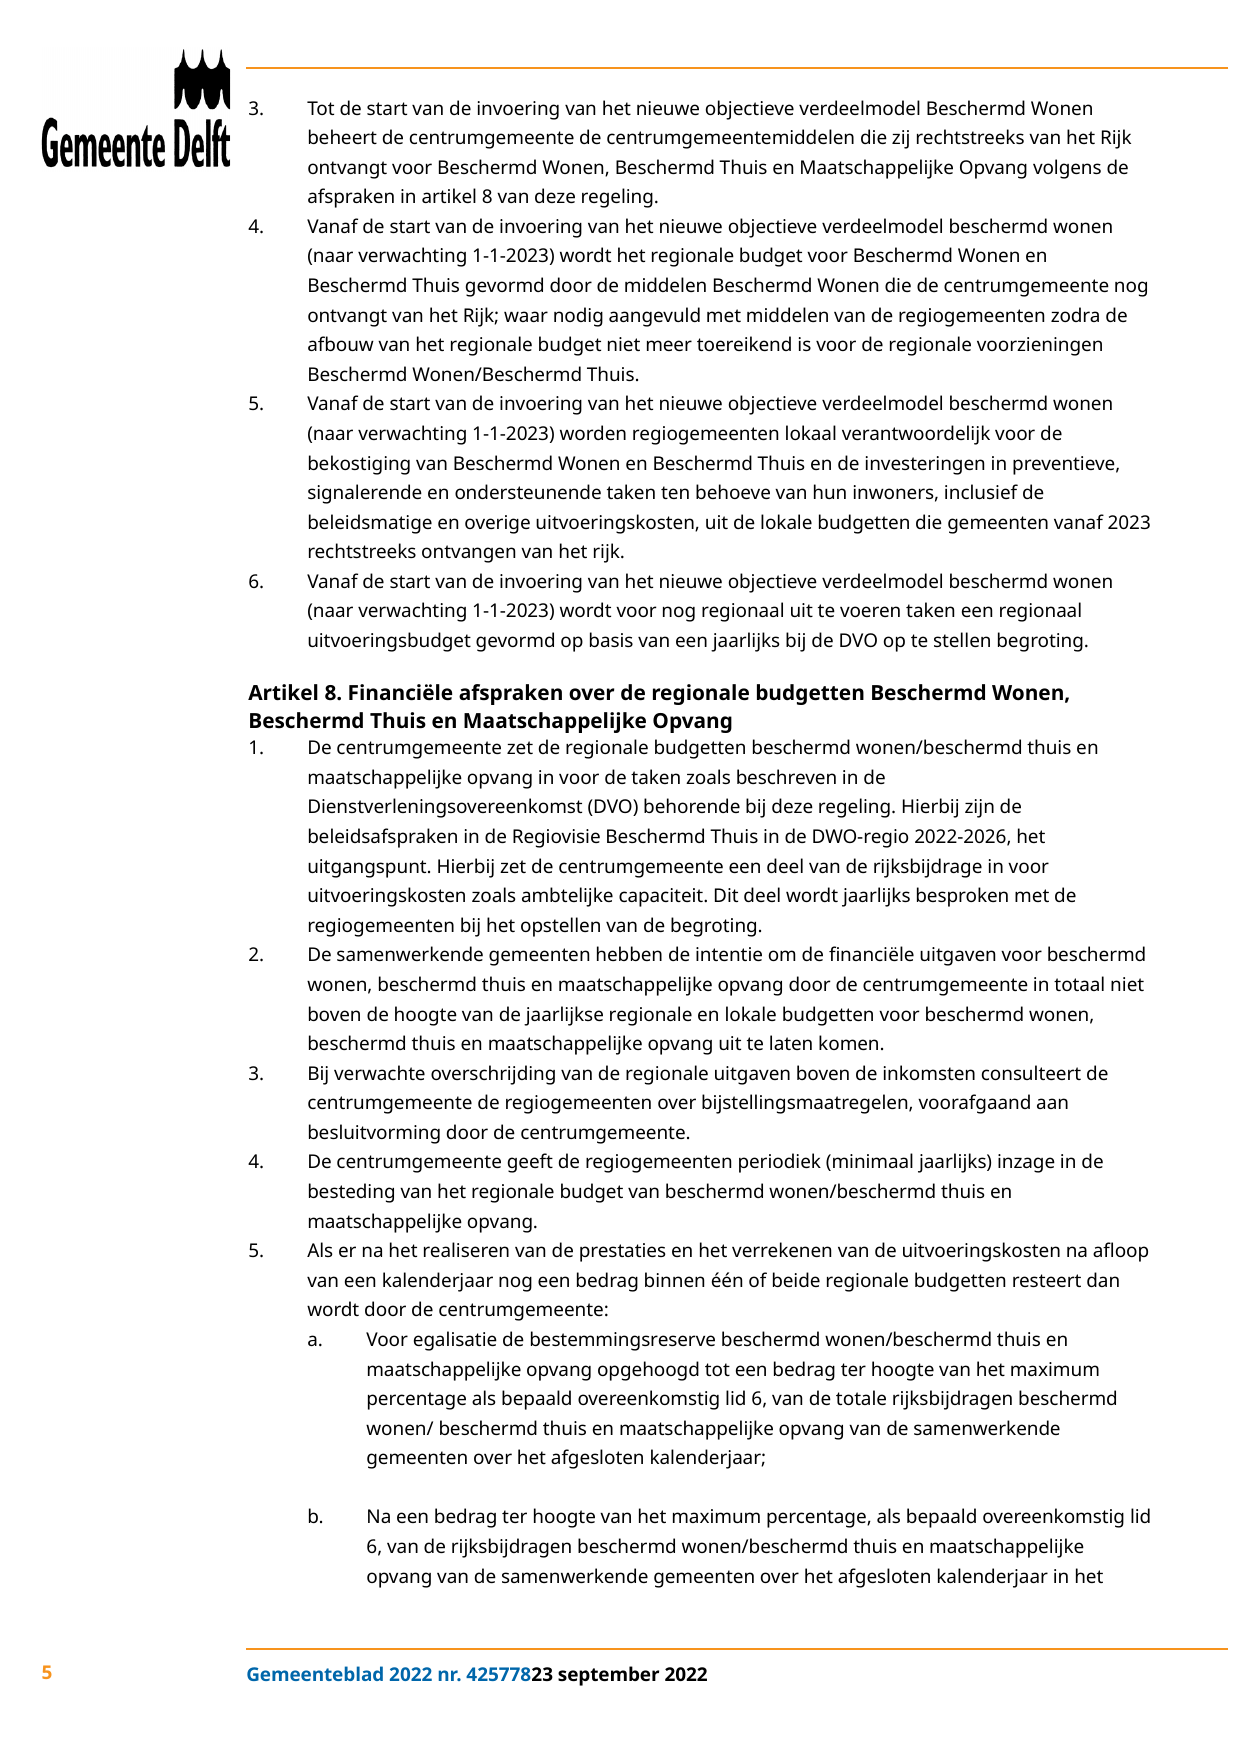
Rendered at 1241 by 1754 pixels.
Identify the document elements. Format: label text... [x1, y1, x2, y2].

list Voor egalisatie de bestemmingsreserve beschermd wonen/beschermd thuis en maatschappelijke opvang opgehoogd tot een bedrag ter hoogte van het maximum percentage als bepaald overeenkomstig lid 6, van de totale rijksbijdragen beschermd wonen/ beschermd thuis en maatschappelijke opvang van de samenwerkende gemeenten over het afgesloten kalenderjaar; [307, 1326, 1152, 1470]
list Na een bedrag ter hoogte van het maximum percentage, als bepaald overeenkomstig lid 6, van de rijksbijdragen beschermd wonen/beschermd thuis en maatschappelijke opvang van de samenwerkende gemeenten over het afgesloten kalenderjaar in het [307, 1504, 1152, 1589]
list De centrumgemeente zet de regionale budgetten beschermd wonen/beschermd thuis en maatschappelijke opvang in voor de taken zoals beschreven in de Dienstverleningsovereenkomst (DVO) behorende bij deze regeling. Hierbij zijn de beleidsafspraken in de Regiovisie Beschermd Thuis in de DWO-regio 2022-2026, het uitgangspunt. Hierbij zet de centrumgemeente een deel van de rijksbijdrage in voor uitvoeringskosten zoals ambtelijke capaciteit. Dit deel wordt jaarlijks besproken met de regiogemeenten bij het opstellen van de begroting. [248, 734, 1152, 938]
list Vanaf de start van de invoering van het nieuwe objectieve verdeelmodel beschermd wonen (naar verwachting 1-1-2023) wordt het regionale budget voor Beschermd Wonen en Beschermd Thuis gevormd door de middelen Beschermd Wonen die de centrumgemeente nog ontvangt van het Rijk; waar nodig aangevuld met middelen van de regiogemeenten zodra de afbouw van het regionale budget niet meer toereikend is voor de regionale voorzieningen Beschermd Wonen/Beschermd Thuis. [248, 213, 1152, 387]
list De samenwerkende gemeenten hebben de intentie om de financiële uitgaven voor beschermd wonen, beschermd thuis en maatschappelijke opvang door de centrumgemeente in totaal niet boven de hoogte van de jaarlijkse regionale en lokale budgetten voor beschermd wonen, beschermd thuis en maatschappelijke opvang uit te laten komen. [248, 942, 1152, 1056]
list Vanaf de start van de invoering van het nieuwe objectieve verdeelmodel beschermd wonen (naar verwachting 1-1-2023) worden regiogemeenten lokaal verantwoordelijk voor de bekostiging van Beschermd Wonen en Beschermd Thuis en de investeringen in preventieve, signalerende en ondersteunende taken ten behoeve van hun inwoners, inclusief de beleidsmatige en overige uitvoeringskosten, uit de lokale budgetten die gemeenten vanaf 2023 rechtstreeks ontvangen van het rijk. [248, 391, 1152, 564]
list Als er na het realiseren van de prestaties en het verrekenen van de uitvoeringskosten na afloop van een kalenderjaar nog een bedrag binnen één of beide regionale budgetten resteert dan wordt door de centrumgemeente: [248, 1237, 1152, 1322]
picture [41, 47, 231, 172]
list Bij verwachte overschrijding van de regionale uitgaven boven de inkomsten consulteert de centrumgemeente de regiogemeenten over bijstellingsmaatregelen, voorafgaand aan besluitvorming door de centrumgemeente. [248, 1060, 1152, 1145]
list Vanaf de start van de invoering van het nieuwe objectieve verdeelmodel beschermd wonen (naar verwachting 1-1-2023) wordt voor nog regionaal uit te voeren taken een regionaal uitvoeringsbudget gevormd op basis van een jaarlijks bij de DVO op te stellen begroting. [248, 568, 1152, 653]
list Tot de start van de invoering van het nieuwe objectieve verdeelmodel Beschermd Wonen beheert de centrumgemeente de centrumgemeentemiddelen die zij rechtstreeks van het Rijk ontvangt voor Beschermd Wonen, Beschermd Thuis en Maatschappelijke Opvang volgens de afspraken in artikel 8 van deze regeling. [248, 95, 1152, 209]
text Artikel 8. Financiële afspraken over de regionale budgetten Beschermd Wonen, Beschermd Thuis en Maatschappelijke Opvang [248, 678, 1152, 734]
list De centrumgemeente geeft de regiogemeenten periodiek (minimaal jaarlijks) inzage in de besteding van het regionale budget van beschermd wonen/beschermd thuis en maatschappelijke opvang. [248, 1149, 1152, 1234]
